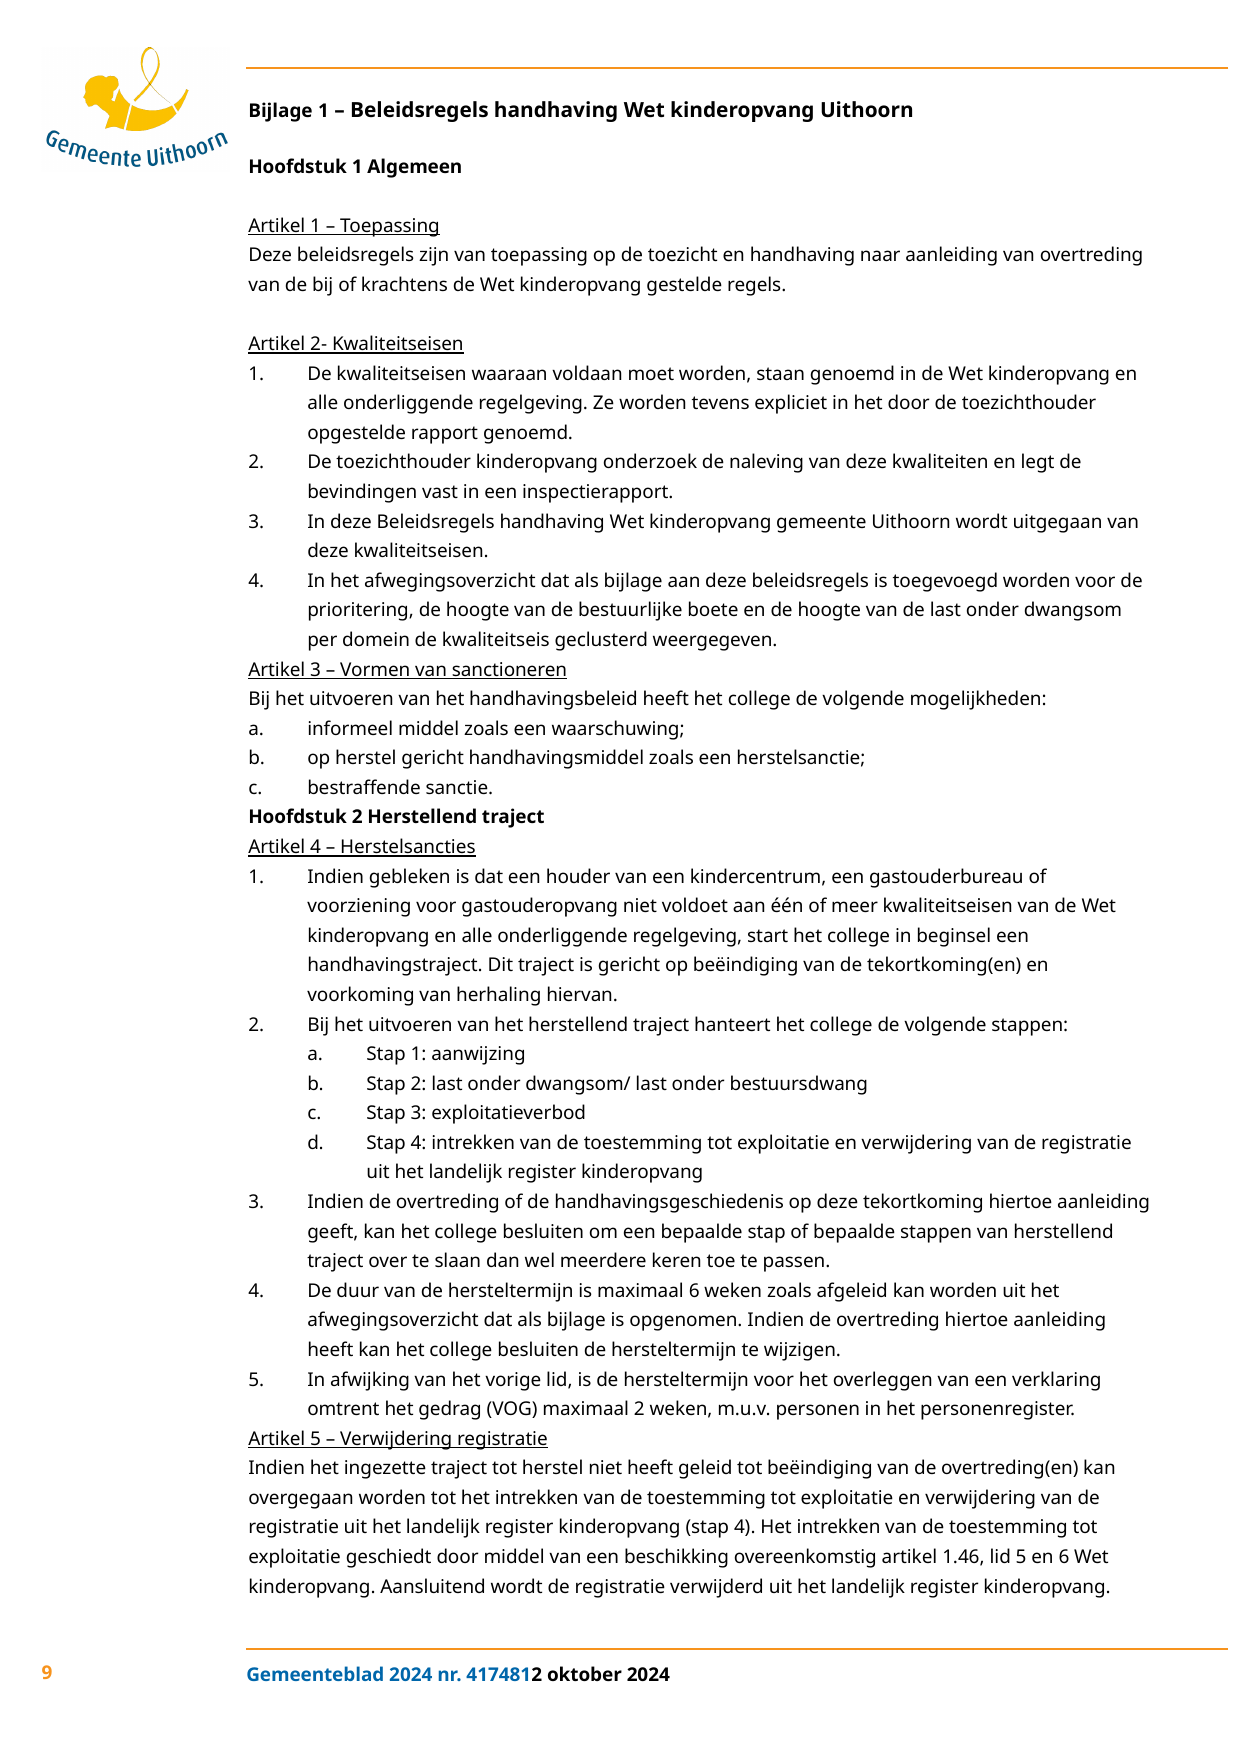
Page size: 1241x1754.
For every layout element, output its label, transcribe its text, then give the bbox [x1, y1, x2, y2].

text Indien het ingezette traject tot herstel niet heeft geleid tot beëindiging van de overtreding(en) kan overgegaan worden tot het intrekken van de toestemming tot exploitatie en verwijdering van de registratie uit het landelijk register kinderopvang (stap 4). Het intrekken van de toestemming tot exploitatie geschiedt door middel van een beschikking overeenkomstig artikel 1.46, lid 5 en 6 Wet kinderopvang. Aansluitend wordt de registratie verwijderd uit het landelijk register kinderopvang. [248, 1454, 1152, 1599]
text Artikel 2- Kwaliteitseisen [248, 330, 1152, 356]
list Stap 1: aanwijzing [307, 1040, 1152, 1066]
text Bijlage 1 – Beleidsregels handhaving Wet kinderopvang Uithoorn [248, 95, 1152, 123]
list De duur van de hersteltermijn is maximaal 6 weken zoals afgeleid kan worden uit het afwegingsoverzicht dat als bijlage is opgenomen. Indien de overtreding hiertoe aanleiding heeft kan het college besluiten de hersteltermijn te wijzigen. [248, 1277, 1152, 1362]
list In deze Beleidsregels handhaving Wet kinderopvang gemeente Uithoorn wordt uitgegaan van deze kwaliteitseisen. [248, 508, 1152, 563]
list In afwijking van het vorige lid, is de hersteltermijn voor het overleggen van een verklaring omtrent het gedrag (VOG) maximaal 2 weken, m.u.v. personen in het personenregister. [248, 1366, 1152, 1421]
text Artikel 4 – Herstelsancties [248, 833, 1152, 859]
list Indien de overtreding of de handhavingsgeschiedenis op deze tekortkoming hiertoe aanleiding geeft, kan het college besluiten om een bepaalde stap of bepaalde stappen van herstellend traject over te slaan dan wel meerdere keren toe te passen. [248, 1188, 1152, 1273]
text Bij het uitvoeren van het handhavingsbeleid heeft het college de volgende mogelijkheden: [248, 685, 1152, 711]
picture [41, 47, 231, 172]
list op herstel gericht handhavingsmiddel zoals een herstelsanctie; [248, 744, 1152, 770]
list Stap 3: exploitatieverbod [307, 1099, 1152, 1125]
text Hoofdstuk 1 Algemeen [248, 153, 1152, 179]
list bestraffende sanctie. [248, 774, 1152, 800]
list Stap 2: last onder dwangsom/ last onder bestuursdwang [307, 1070, 1152, 1096]
list In het afwegingsoverzicht dat als bijlage aan deze beleidsregels is toegevoegd worden voor de prioritering, de hoogte van de bestuurlijke boete en de hoogte van de last onder dwangsom per domein de kwaliteitseis geclusterd weergegeven. [248, 567, 1152, 652]
text Hoofdstuk 2 Herstellend traject [248, 804, 1152, 829]
text Deze beleidsregels zijn van toepassing op de toezicht en handhaving naar aanleiding van overtreding van de bij of krachtens de Wet kinderopvang gestelde regels. [248, 242, 1152, 297]
text Artikel 1 – Toepassing [248, 212, 1152, 238]
text Artikel 5 – Verwijdering registratie [248, 1425, 1152, 1451]
text Artikel 3 – Vormen van sanctioneren [248, 656, 1152, 682]
list informeel middel zoals een waarschuwing; [248, 715, 1152, 741]
list Bij het uitvoeren van het herstellend traject hanteert het college de volgende stappen: [248, 1011, 1152, 1037]
list Stap 4: intrekken van de toestemming tot exploitatie en verwijdering van de registratie uit het landelijk register kinderopvang [307, 1129, 1152, 1184]
list De toezichthouder kinderopvang onderzoek de naleving van deze kwaliteiten en legt de bevindingen vast in een inspectierapport. [248, 449, 1152, 504]
list Indien gebleken is dat een houder van een kindercentrum, een gastouderbureau of voorziening voor gastouderopvang niet voldoet aan één of meer kwaliteitseisen van de Wet kinderopvang en alle onderliggende regelgeving, start het college in beginsel een handhavingstraject. Dit traject is gericht op beëindiging van de tekortkoming(en) en voorkoming van herhaling hiervan. [248, 863, 1152, 1007]
list De kwaliteitseisen waaraan voldaan moet worden, staan genoemd in de Wet kinderopvang en alle onderliggende regelgeving. Ze worden tevens expliciet in het door de toezichthouder opgestelde rapport genoemd. [248, 360, 1152, 445]
